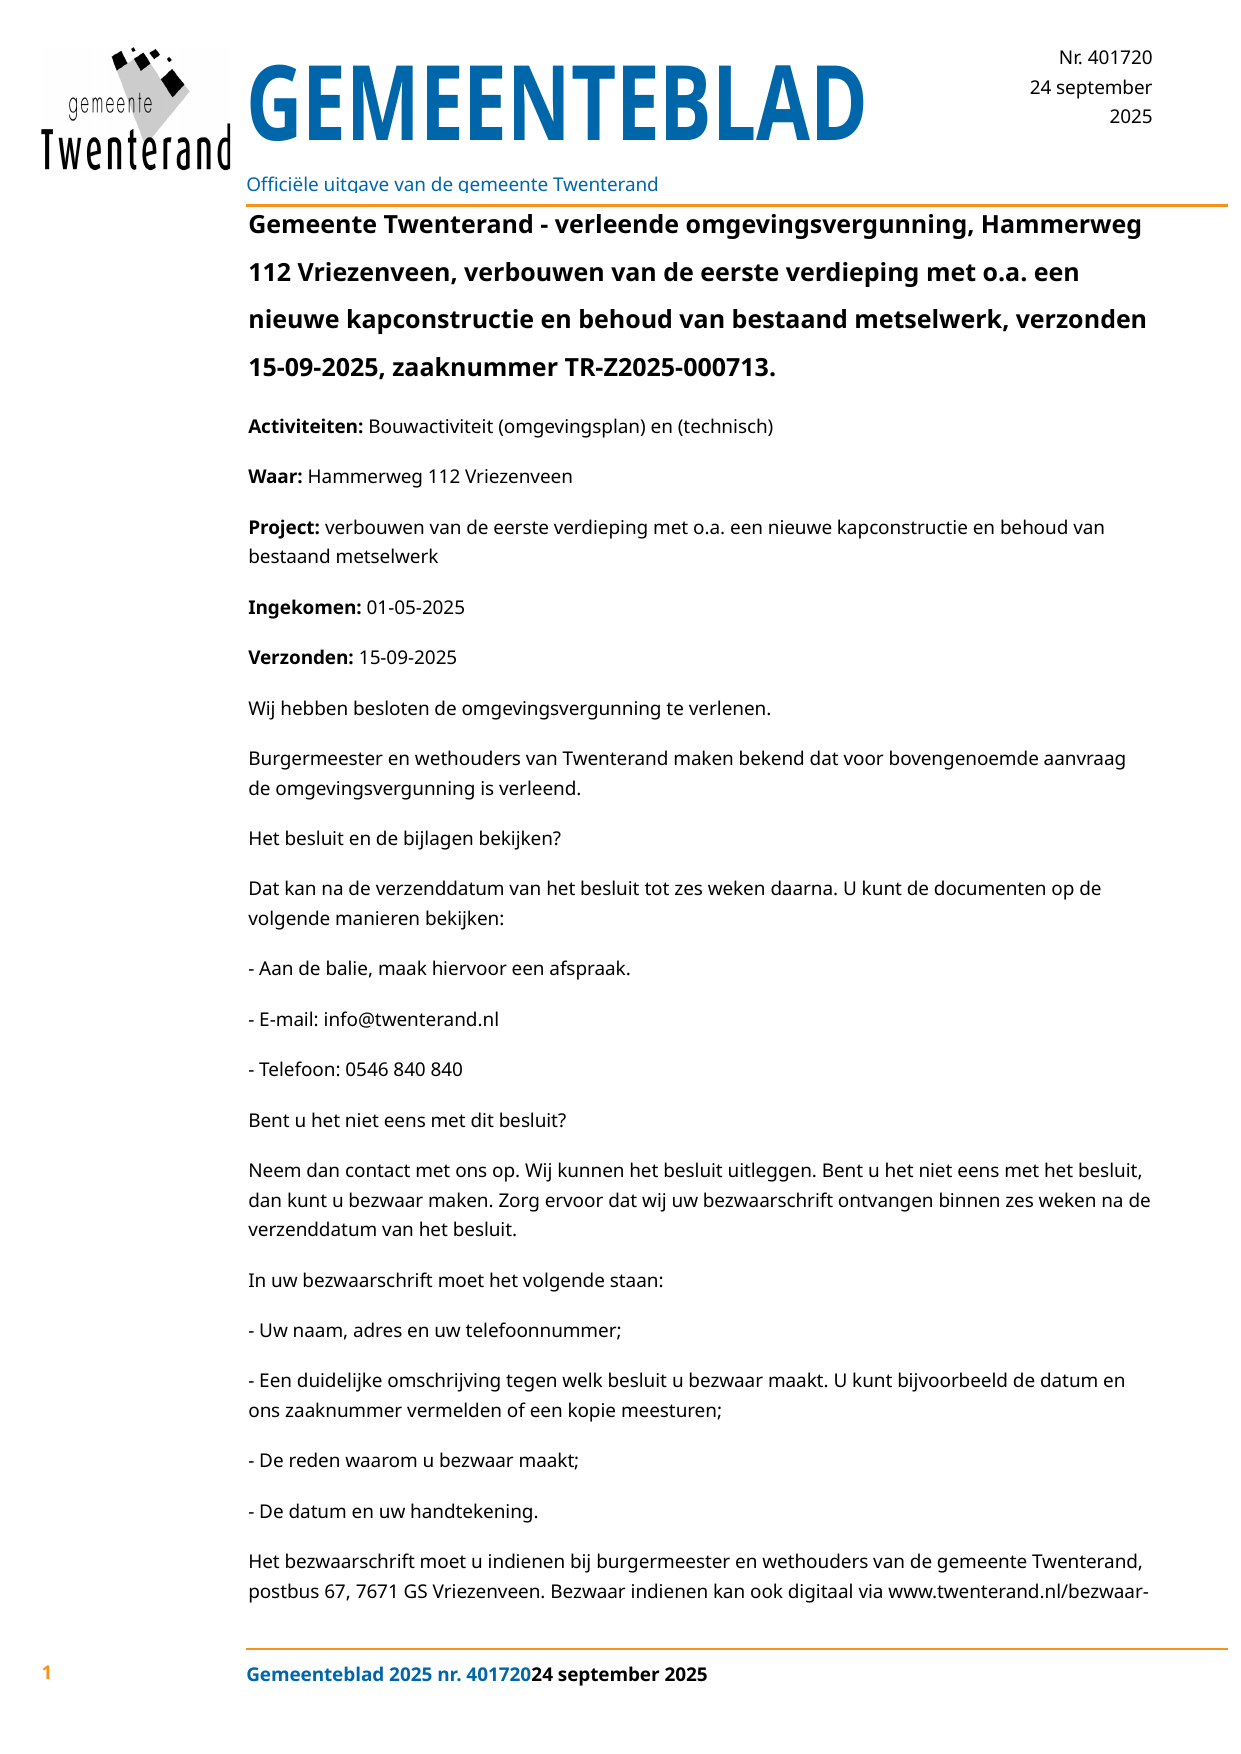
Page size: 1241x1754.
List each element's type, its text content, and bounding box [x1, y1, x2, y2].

text Waar: Hammerweg 112 Vriezenveen [248, 463, 1152, 489]
text Bent u het niet eens met dit besluit? [248, 1107, 1152, 1133]
text Het besluit en de bijlagen bekijken? [248, 825, 1152, 851]
text - Een duidelijke omschrijving tegen welk besluit u bezwaar maakt. U kunt bijvoorbeeld de datum en ons zaaknummer vermelden of een kopie meesturen; [248, 1368, 1152, 1423]
text - Uw naam, adres en uw telefoonnummer; [248, 1317, 1152, 1343]
text In uw bezwaarschrift moet het volgende staan: [248, 1267, 1152, 1293]
text Verzonden: 15-09-2025 [248, 644, 1152, 670]
text Het bezwaarschrift moet u indienen bij burgermeester en wethouders van de gemeente Twenterand, postbus 67, 7671 GS Vriezenveen. Bezwaar indienen kan ook digitaal via www.twenterand.nl/bezwaar- [248, 1548, 1152, 1604]
text - Aan de balie, maak hiervoor een afspraak. [248, 956, 1152, 981]
text - De reden waarom u bezwaar maakt; [248, 1448, 1152, 1473]
text - Telefoon: 0546 840 840 [248, 1056, 1152, 1082]
text - De datum en uw handtekening. [248, 1498, 1152, 1524]
text Neem dan contact met ons op. Wij kunnen het besluit uitleggen. Bent u het niet eens met het besluit, dan kunt u bezwaar maken. Zorg ervoor dat wij uw bezwaarschrift ontvangen binnen zes weken na de verzenddatum van het besluit. [248, 1157, 1152, 1242]
text Dat kan na de verzenddatum van het besluit tot zes weken daarna. U kunt de documenten op de volgende manieren bekijken: [248, 876, 1152, 931]
text Activiteiten: Bouwactiviteit (omgevingsplan) en (technisch) [248, 413, 1152, 439]
text - E-mail: info@twenterand.nl [248, 1006, 1152, 1032]
picture [41, 47, 231, 172]
text Ingekomen: 01-05-2025 [248, 594, 1152, 620]
text Wij hebben besloten de omgevingsvergunning te verlenen. [248, 695, 1152, 721]
text Project: verbouwen van de eerste verdieping met o.a. een nieuwe kapconstructie en behoud van bestaand metselwerk [248, 514, 1152, 569]
text Gemeente Twenterand - verleende omgevingsvergunning, Hammerweg 112 Vriezenveen, verbouwen van de eerste verdieping met o.a. een nieuwe kapconstructie en behoud van bestaand metselwerk, verzonden 15-09-2025, zaaknummer TR-Z2025-000713. [248, 207, 1152, 384]
text Burgermeester en wethouders van Twenterand maken bekend dat voor bovengenoemde aanvraag de omgevingsvergunning is verleend. [248, 745, 1152, 801]
